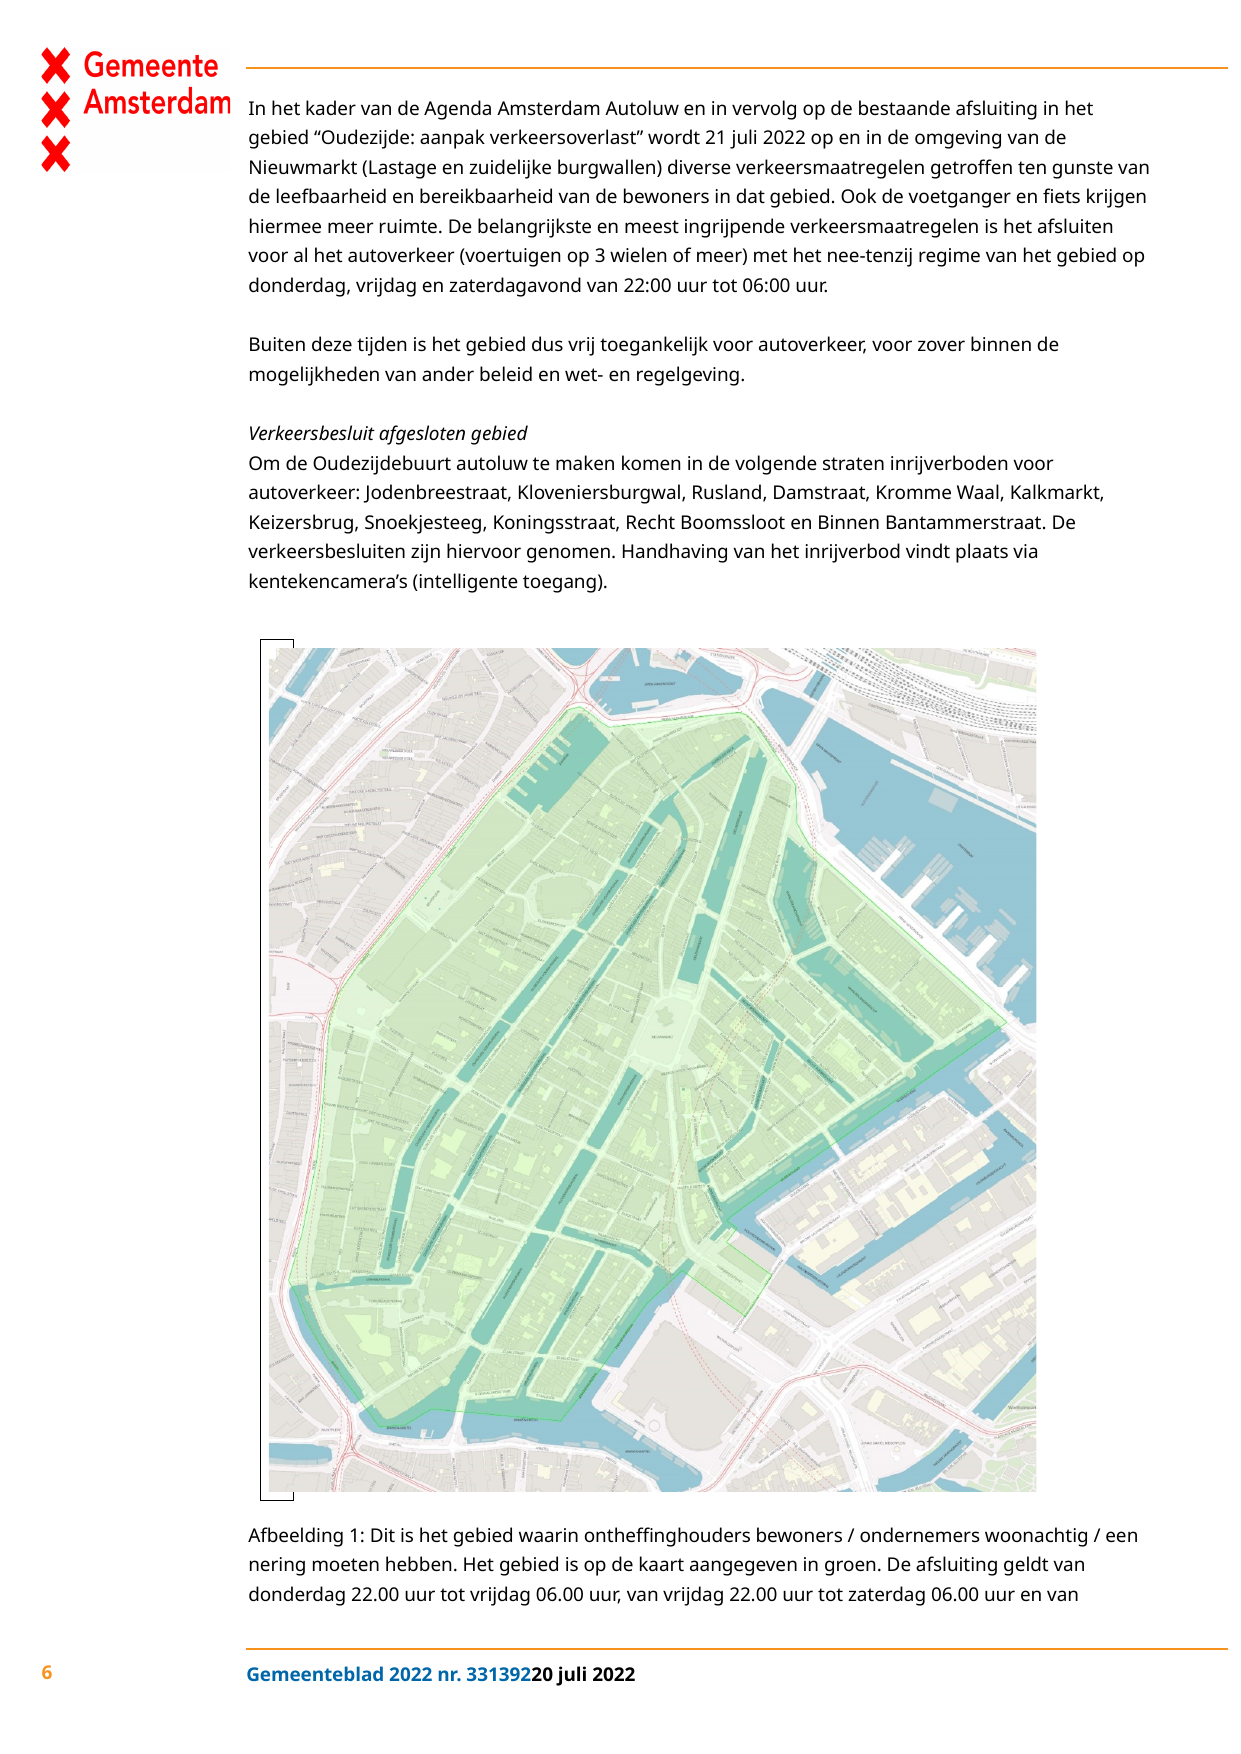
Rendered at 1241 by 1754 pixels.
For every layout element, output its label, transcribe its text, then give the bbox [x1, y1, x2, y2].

text Buiten deze tijden is het gebied dus vrij toegankelijk voor autoverkeer, voor zover binnen de mogelijkheden van ander beleid en wet- en regelgeving. [248, 331, 1152, 387]
picture [268, 648, 1037, 1492]
picture [41, 47, 231, 172]
text Afbeelding 1: Dit is het gebied waarin ontheffinghouders bewoners / ondernemers woonachtig / een nering moeten hebben. Het gebied is op de kaart aangegeven in groen. De afsluiting geldt van donderdag 22.00 uur tot vrijdag 06.00 uur, van vrijdag 22.00 uur tot zaterdag 06.00 uur en van [248, 1522, 1152, 1607]
text Verkeersbesluit afgesloten gebied [248, 420, 1152, 446]
text Om de Oudezijdebuurt autoluw te maken komen in de volgende straten inrijverboden voor autoverkeer: Jodenbreestraat, Kloveniersburgwal, Rusland, Damstraat, Kromme Waal, Kalkmarkt, Keizersbrug, Snoekjesteeg, Koningsstraat, Recht Boomssloot en Binnen Bantammerstraat. De verkeersbesluiten zijn hiervoor genomen. Handhaving van het inrijverbod vindt plaats via kentekencamera’s (intelligente toegang). [248, 450, 1152, 594]
text In het kader van de Agenda Amsterdam Autoluw en in vervolg op de bestaande afsluiting in het gebied “Oudezijde: aanpak verkeersoverlast” wordt 21 juli 2022 op en in de omgeving van de Nieuwmarkt (Lastage en zuidelijke burgwallen) diverse verkeersmaatregelen getroffen ten gunste van de leefbaarheid en bereikbaarheid van de bewoners in dat gebied. Ook de voetganger en fiets krijgen hiermee meer ruimte. De belangrijkste en meest ingrijpende verkeersmaatregelen is het afsluiten voor al het autoverkeer (voertuigen op 3 wielen of meer) met het nee-tenzij regime van het gebied op donderdag, vrijdag en zaterdagavond van 22:00 uur tot 06:00 uur. [248, 95, 1152, 298]
